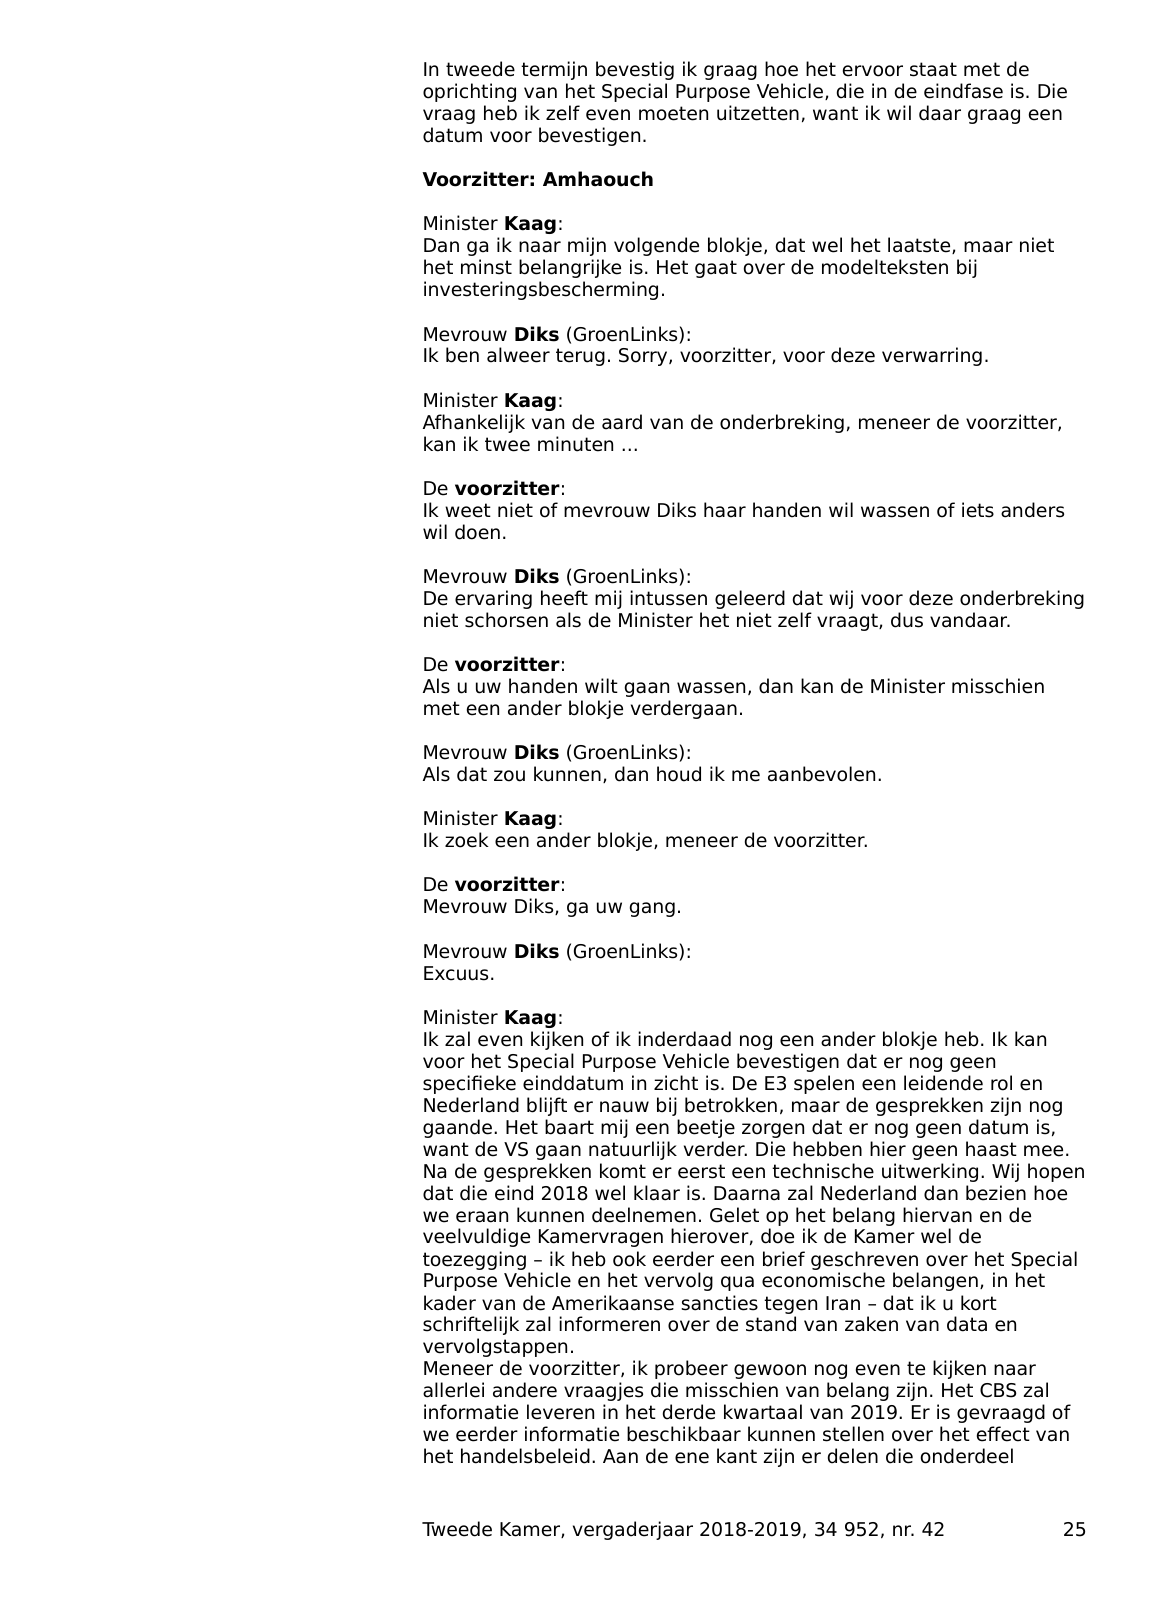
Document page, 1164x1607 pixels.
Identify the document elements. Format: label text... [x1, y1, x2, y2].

text Excuus. [422, 962, 1087, 984]
text Mevrouw Diks (GroenLinks): [422, 323, 1087, 345]
text Ik zal even kijken of ik inderdaad nog een ander blokje heb. Ik kan voor het Special Purpose Vehicle bevestigen dat er nog geen specifieke einddatum in zicht is. De E3 spelen een leidende rol en Nederland blijft er nauw bij betrokken, maar de gesprekken zijn nog gaande. Het baart mij een beetje zorgen dat er nog geen datum is, want de VS gaan natuurlijk verder. Die hebben hier geen haast mee. Na de gesprekken komt er eerst een technische uitwerking. Wij hopen dat die eind 2018 wel klaar is. Daarna zal Nederland dan bezien hoe we eraan kunnen deelnemen. Gelet op het belang hiervan en de veelvuldige Kamervragen hierover, doe ik de Kamer wel de toezegging – ik heb ook eerder een brief geschreven over het Special Purpose Vehicle en het vervolg qua economische belangen, in het kader van de Amerikaanse sancties tegen Iran – dat ik u kort schriftelijk zal informeren over de stand van zaken van data en vervolgstappen. [422, 1029, 1087, 1358]
text Ik weet niet of mevrouw Diks haar handen wil wassen of iets anders wil doen. [422, 500, 1087, 544]
text Afhankelijk van de aard van de onderbreking, meneer de voorzitter, kan ik twee minuten ... [422, 412, 1087, 456]
text Minister Kaag: [422, 1007, 1087, 1029]
text Mevrouw Diks (GroenLinks): [422, 566, 1087, 588]
text Mevrouw Diks (GroenLinks): [422, 742, 1087, 764]
text De voorzitter: [422, 654, 1087, 676]
text Minister Kaag: [422, 808, 1087, 830]
text In tweede termijn bevestig ik graag hoe het ervoor staat met de oprichting van het Special Purpose Vehicle, die in de eindfase is. Die vraag heb ik zelf even moeten uitzetten, want ik wil daar graag een datum voor bevestigen. [422, 59, 1087, 147]
text Ik zoek een ander blokje, meneer de voorzitter. [422, 830, 1087, 852]
text Minister Kaag: [422, 213, 1087, 235]
text Minister Kaag: [422, 389, 1087, 412]
text Ik ben alweer terug. Sorry, voorzitter, voor deze verwarring. [422, 345, 1087, 367]
text Meneer de voorzitter, ik probeer gewoon nog even te kijken naar allerlei andere vraagjes die misschien van belang zijn. Het CBS zal informatie leveren in het derde kwartaal van 2019. Er is gevraagd of we eerder informatie beschikbaar kunnen stellen over het effect van het handelsbeleid. Aan de ene kant zijn er delen die onderdeel [422, 1358, 1087, 1468]
text Mevrouw Diks, ga uw gang. [422, 896, 1087, 918]
text Als dat zou kunnen, dan houd ik me aanbevolen. [422, 764, 1087, 786]
text Mevrouw Diks (GroenLinks): [422, 941, 1087, 962]
text Als u uw handen wilt gaan wassen, dan kan de Minister misschien met een ander blokje verdergaan. [422, 676, 1087, 720]
text De voorzitter: [422, 478, 1087, 500]
text Dan ga ik naar mijn volgende blokje, dat wel het laatste, maar niet het minst belangrijke is. Het gaat over de modelteksten bij investeringsbescherming. [422, 235, 1087, 301]
text Voorzitter: Amhaouch [422, 169, 1087, 191]
text De ervaring heeft mij intussen geleerd dat wij voor deze onderbreking niet schorsen als de Minister het niet zelf vraagt, dus vandaar. [422, 588, 1087, 632]
text De voorzitter: [422, 874, 1087, 896]
